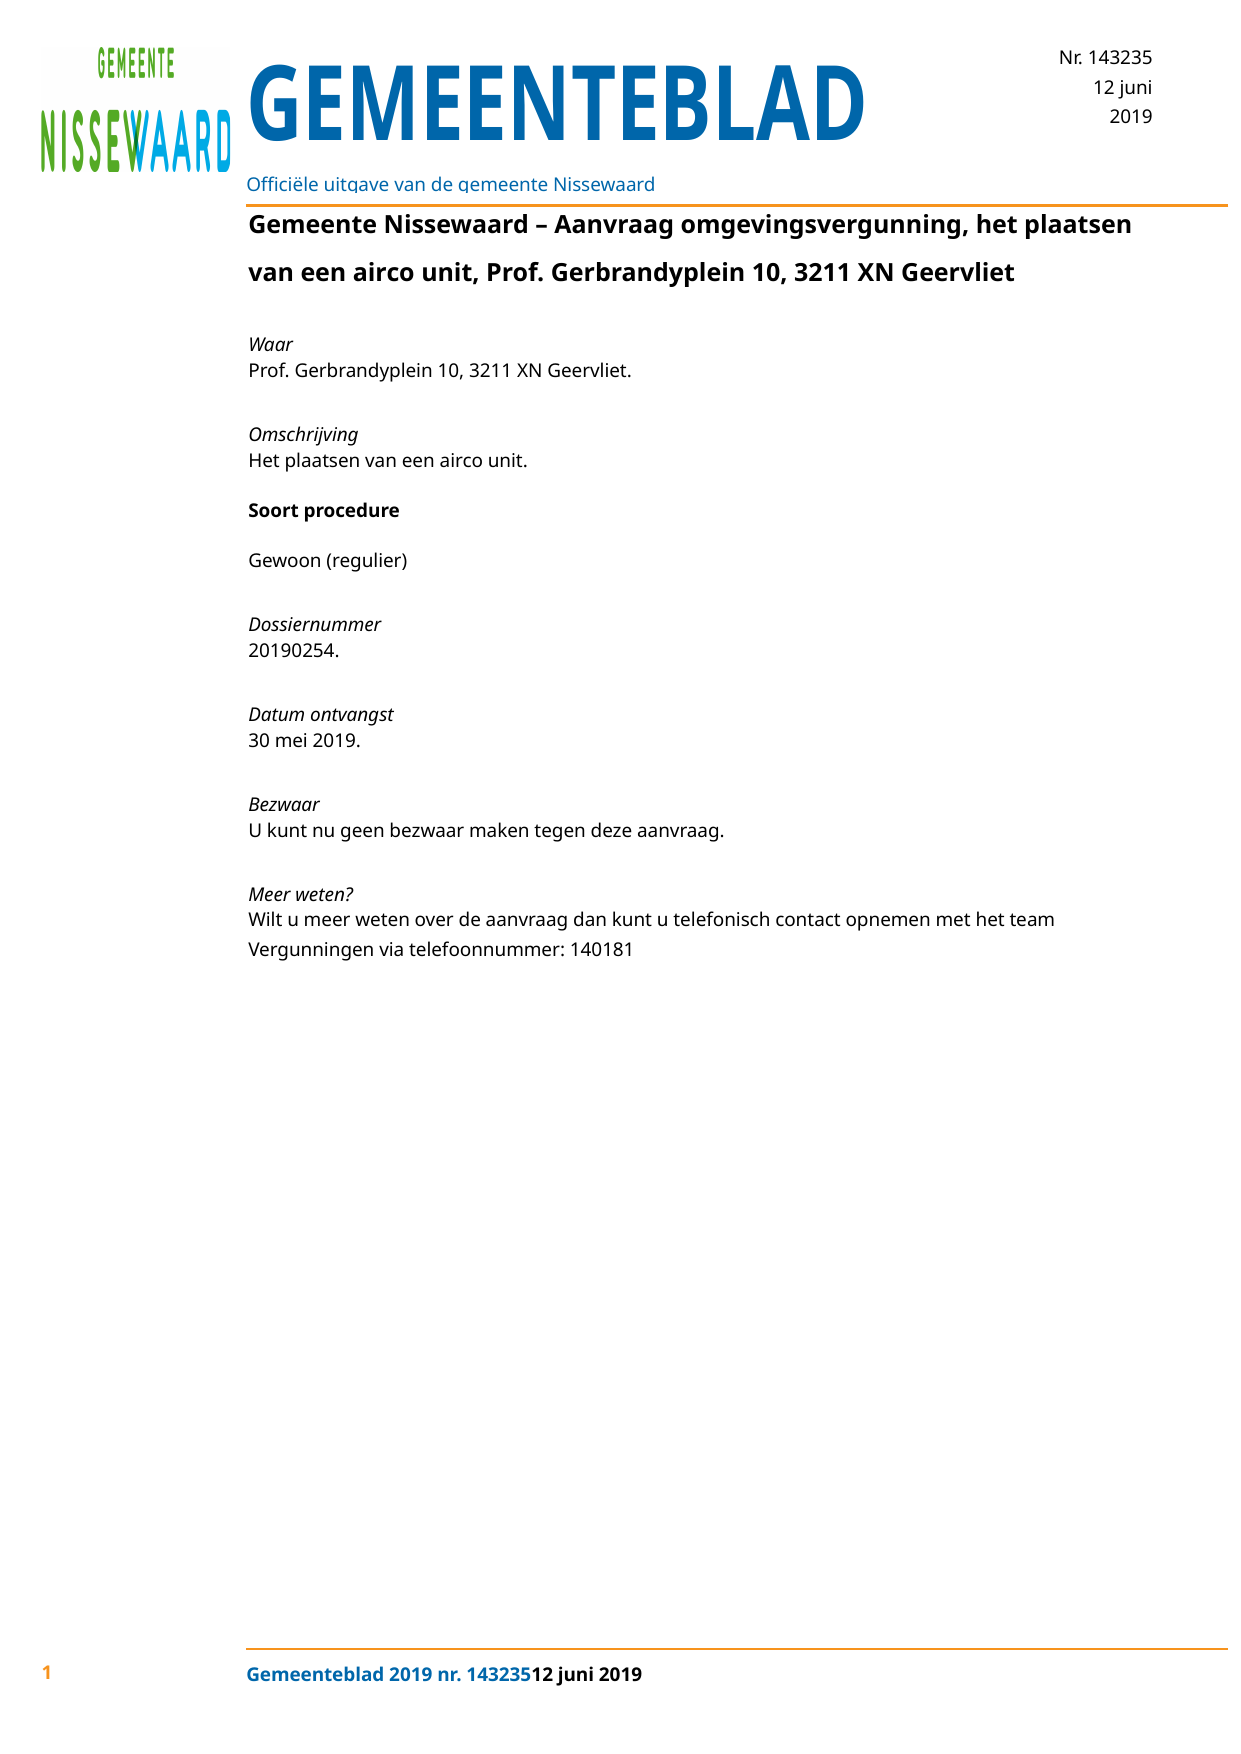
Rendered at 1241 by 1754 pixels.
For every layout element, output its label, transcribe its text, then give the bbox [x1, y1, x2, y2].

text 20190254. [248, 637, 1152, 663]
text 30 mei 2019. [248, 727, 1152, 753]
picture [222, 122, 227, 160]
text Wilt u meer weten over de aanvraag dan kunt u telefonisch contact opnemen met het team Vergunningen via telefoonnummer: 140181 [248, 906, 1152, 962]
text Gemeente Nissewaard – Aanvraag omgevingsvergunning, het plaatsen van een airco unit, Prof. Gerbrandyplein 10, 3211 XN Geervliet [248, 207, 1152, 288]
picture [154, 157, 165, 172]
picture [176, 157, 187, 172]
text Omschrijving [248, 421, 1152, 447]
text Dossiernummer [248, 612, 1152, 637]
picture [41, 47, 231, 172]
text Meer weten? [248, 881, 1152, 906]
text U kunt nu geen bezwaar maken tegen deze aanvraag. [248, 817, 1152, 842]
text Gewoon (regulier) [248, 548, 1152, 573]
text Soort procedure [248, 497, 1152, 523]
text Waar [248, 331, 1152, 357]
text Bezwaar [248, 791, 1152, 817]
text Datum ontvangst [248, 701, 1152, 727]
picture [200, 151, 206, 172]
text Prof. Gerbrandyplein 10, 3211 XN Geervliet. [248, 357, 1152, 383]
text Het plaatsen van een airco unit. [248, 447, 1152, 473]
picture [201, 122, 206, 138]
